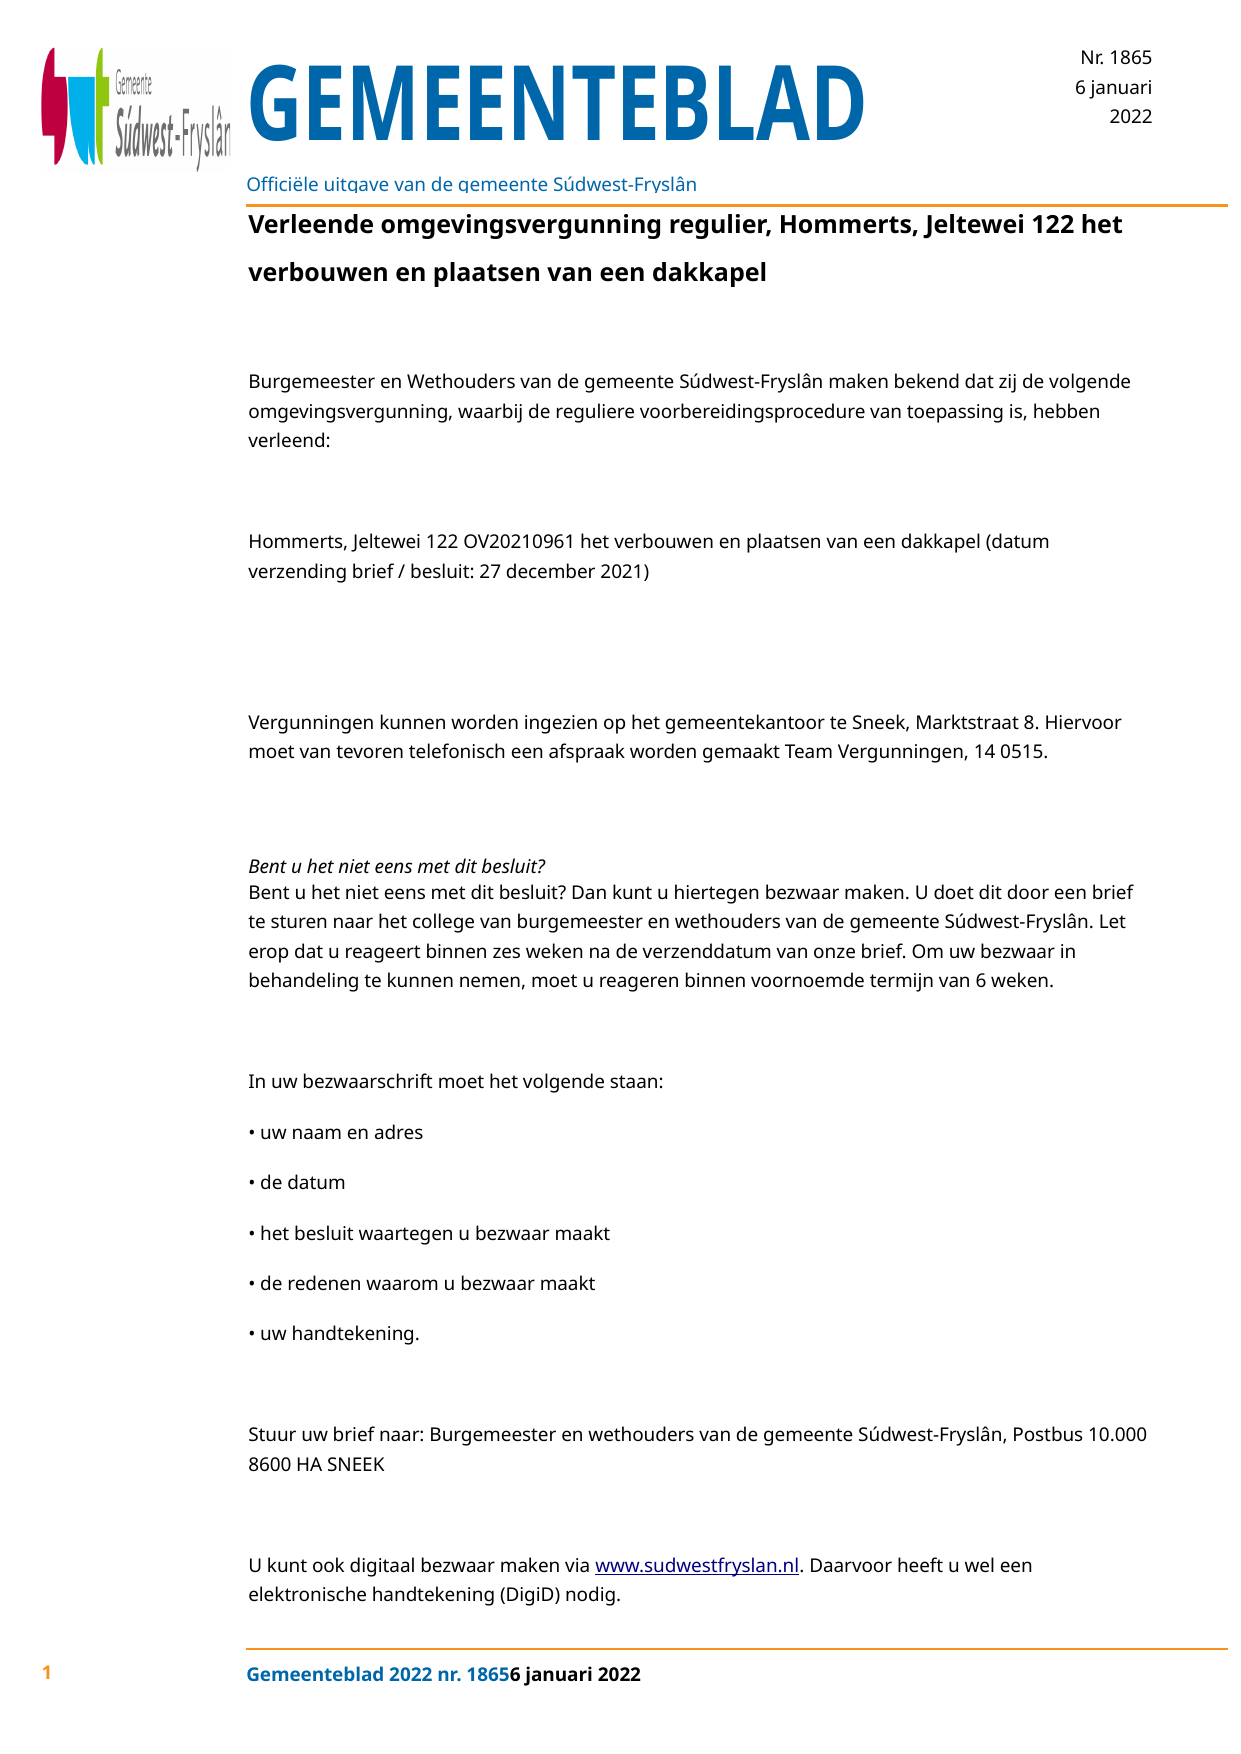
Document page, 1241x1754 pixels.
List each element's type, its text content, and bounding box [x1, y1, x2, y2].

text Burgemeester en Wethouders van de gemeente Súdwest-Fryslân maken bekend dat zij de volgende omgevingsvergunning, waarbij de reguliere voorbereidingsprocedure van toepassing is, hebben verleend: [248, 368, 1152, 453]
text • de redenen waarom u bezwaar maakt [248, 1270, 1152, 1296]
text Bent u het niet eens met dit besluit? [248, 853, 1152, 879]
text Stuur uw brief naar: Burgemeester en wethouders van de gemeente Súdwest-Fryslân, Postbus 10.000 8600 HA SNEEK [248, 1421, 1152, 1477]
text • uw handtekening. [248, 1321, 1152, 1346]
text Vergunningen kunnen worden ingezien op het gemeentekantoor te Sneek, Marktstraat 8. Hiervoor moet van tevoren telefonisch een afspraak worden gemaakt Team Vergunningen, 14 0515. [248, 709, 1152, 764]
text U kunt ook digitaal bezwaar maken via www.sudwestfryslan.nl. Daarvoor heeft u wel een elektronische handtekening (DigiD) nodig. [248, 1552, 1152, 1607]
picture [41, 47, 231, 172]
text Hommerts, Jeltewei 122 OV20210961 het verbouwen en plaatsen van een dakkapel (datum verzending brief / besluit: 27 december 2021) [248, 528, 1152, 584]
text Verleende omgevingsvergunning regulier, Hommerts, Jeltewei 122 het verbouwen en plaatsen van een dakkapel [248, 207, 1152, 288]
text In uw bezwaarschrift moet het volgende staan: [248, 1068, 1152, 1094]
text Bent u het niet eens met dit besluit? Dan kunt u hiertegen bezwaar maken. U doet dit door een brief te sturen naar het college van burgemeester en wethouders van de gemeente Súdwest-Fryslân. Let erop dat u reageert binnen zes weken na de verzenddatum van onze brief. Om uw bezwaar in behandeling te kunnen nemen, moet u reageren binnen voornoemde termijn van 6 weken. [248, 879, 1152, 993]
text • het besluit waartegen u bezwaar maakt [248, 1220, 1152, 1245]
text • de datum [248, 1169, 1152, 1195]
text • uw naam en adres [248, 1119, 1152, 1144]
